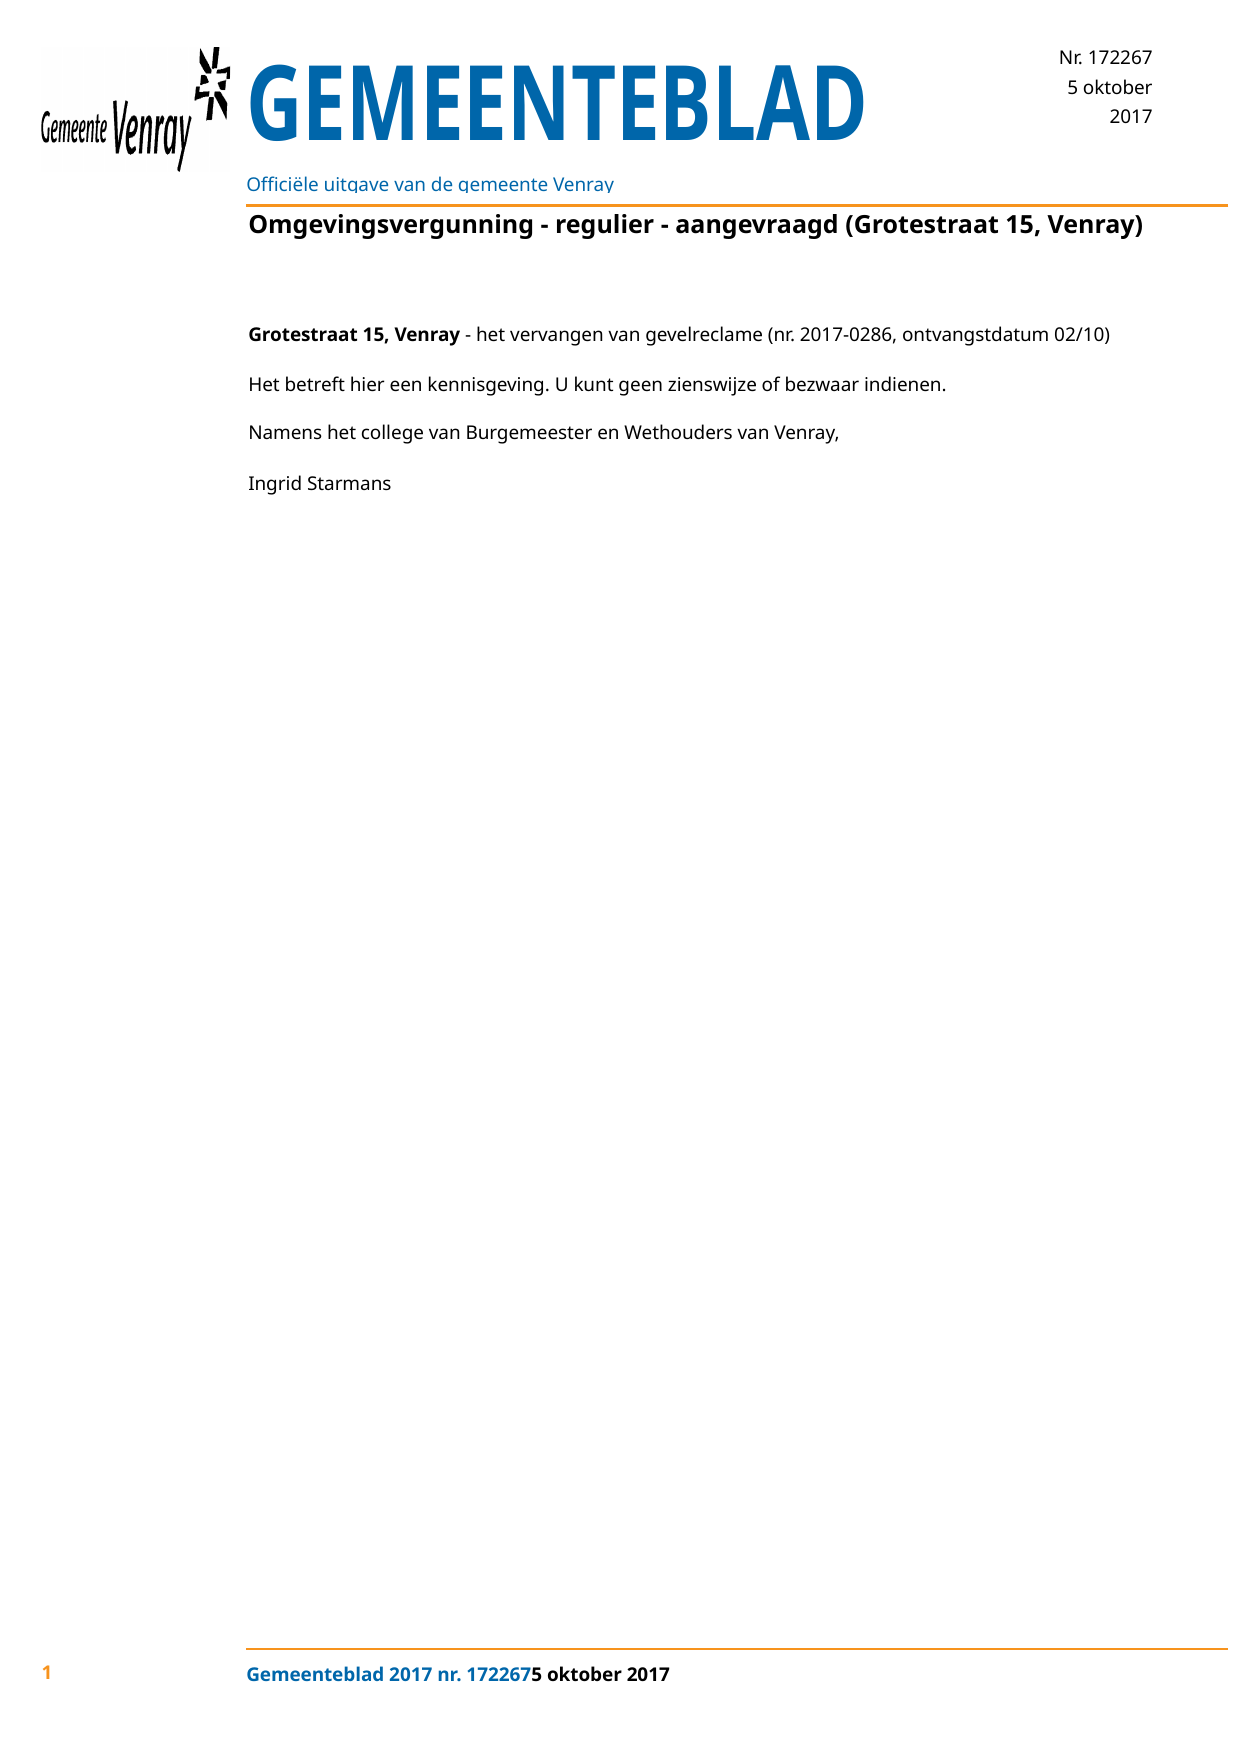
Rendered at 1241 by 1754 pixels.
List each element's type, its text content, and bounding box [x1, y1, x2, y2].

picture [41, 47, 231, 172]
text Ingrid Starmans [248, 470, 1152, 496]
text Grotestraat 15, Venray - het vervangen van gevelreclame (nr. 2017-0286, ontvangstdatum 02/10) [248, 321, 1152, 346]
text Namens het college van Burgemeester en Wethouders van Venray, [248, 419, 1152, 445]
text Omgevingsvergunning - regulier - aangevraagd (Grotestraat 15, Venray) [248, 207, 1152, 241]
text Het betreft hier een kennisgeving. U kunt geen zienswijze of bezwaar indienen. [248, 371, 1152, 397]
